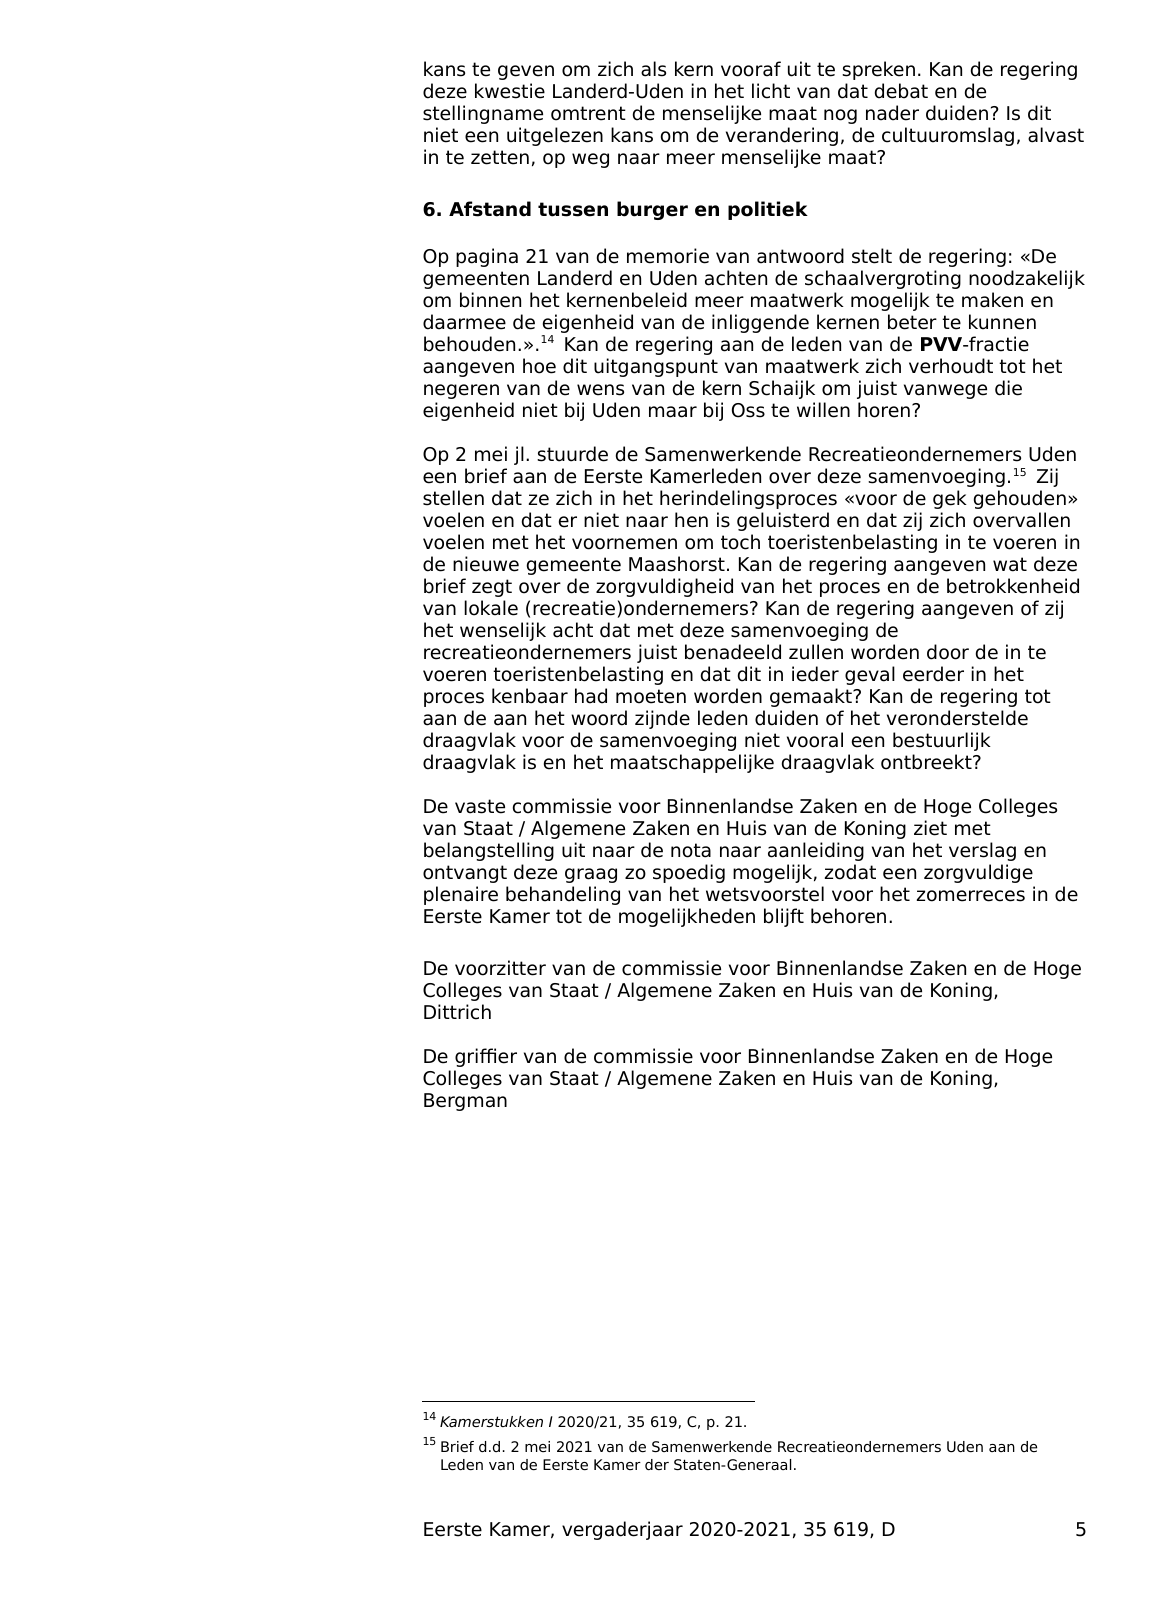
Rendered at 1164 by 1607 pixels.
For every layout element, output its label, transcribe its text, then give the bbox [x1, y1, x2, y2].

text Kamerstukken I 2020/21, 35 619, C, p. 21. [422, 1410, 1087, 1432]
text De vaste commissie voor Binnenlandse Zaken en de Hoge Colleges van Staat / Algemene Zaken en Huis van de Koning ziet met belangstelling uit naar de nota naar aanleiding van het verslag en ontvangt deze graag zo spoedig mogelijk, zodat een zorgvuldige plenaire behandeling van het wetsvoorstel voor het zomerreces in de Eerste Kamer tot de mogelijkheden blijft behoren. [422, 796, 1087, 928]
text De griffier van de commissie voor Binnenlandse Zaken en de Hoge Colleges van Staat / Algemene Zaken en Huis van de Koning, Bergman [422, 1046, 1087, 1112]
text Brief d.d. 2 mei 2021 van de Samenwerkende Recreatieondernemers Uden aan de Leden van de Eerste Kamer der Staten-Generaal. [422, 1435, 1087, 1474]
subtitle 6. Afstand tussen burger en politiek [422, 199, 1087, 221]
text Op 2 mei jl. stuurde de Samenwerkende Recreatieondernemers Uden een brief aan de Eerste Kamerleden over deze samenvoeging. Zij stellen dat ze zich in het herindelingsproces «voor de gek gehouden» voelen en dat er niet naar hen is geluisterd en dat zij zich overvallen voelen met het voornemen om toch toeristenbelasting in te voeren in de nieuwe gemeente Maashorst. Kan de regering aangeven wat deze brief zegt over de zorgvuldigheid van het proces en de betrokkenheid van lokale (recreatie)ondernemers? Kan de regering aangeven of zij het wenselijk acht dat met deze samenvoeging de recreatieondernemers juist benadeeld zullen worden door de in te voeren toeristenbelasting en dat dit in ieder geval eerder in het proces kenbaar had moeten worden gemaakt? Kan de regering tot aan de aan het woord zijnde leden duiden of het veronderstelde draagvlak voor de samenvoeging niet vooral een bestuurlijk draagvlak is en het maatschappelijke draagvlak ontbreekt? [422, 444, 1087, 774]
text kans te geven om zich als kern vooraf uit te spreken. Kan de regering deze kwestie Landerd-Uden in het licht van dat debat en de stellingname omtrent de menselijke maat nog nader duiden? Is dit niet een uitgelezen kans om de verandering, de cultuuromslag, alvast in te zetten, op weg naar meer menselijke maat? [422, 59, 1087, 169]
text De voorzitter van de commissie voor Binnenlandse Zaken en de Hoge Colleges van Staat / Algemene Zaken en Huis van de Koning, Dittrich [422, 958, 1087, 1024]
text Op pagina 21 van de memorie van antwoord stelt de regering: «De gemeenten Landerd en Uden achten de schaalvergroting noodzakelijk om binnen het kernenbeleid meer maatwerk mogelijk te maken en daarmee de eigenheid van de inliggende kernen beter te kunnen behouden.». Kan de regering aan de leden van de PVV-fractie aangeven hoe dit uitgangspunt van maatwerk zich verhoudt tot het negeren van de wens van de kern Schaijk om juist vanwege die eigenheid niet bij Uden maar bij Oss te willen horen? [422, 246, 1087, 422]
